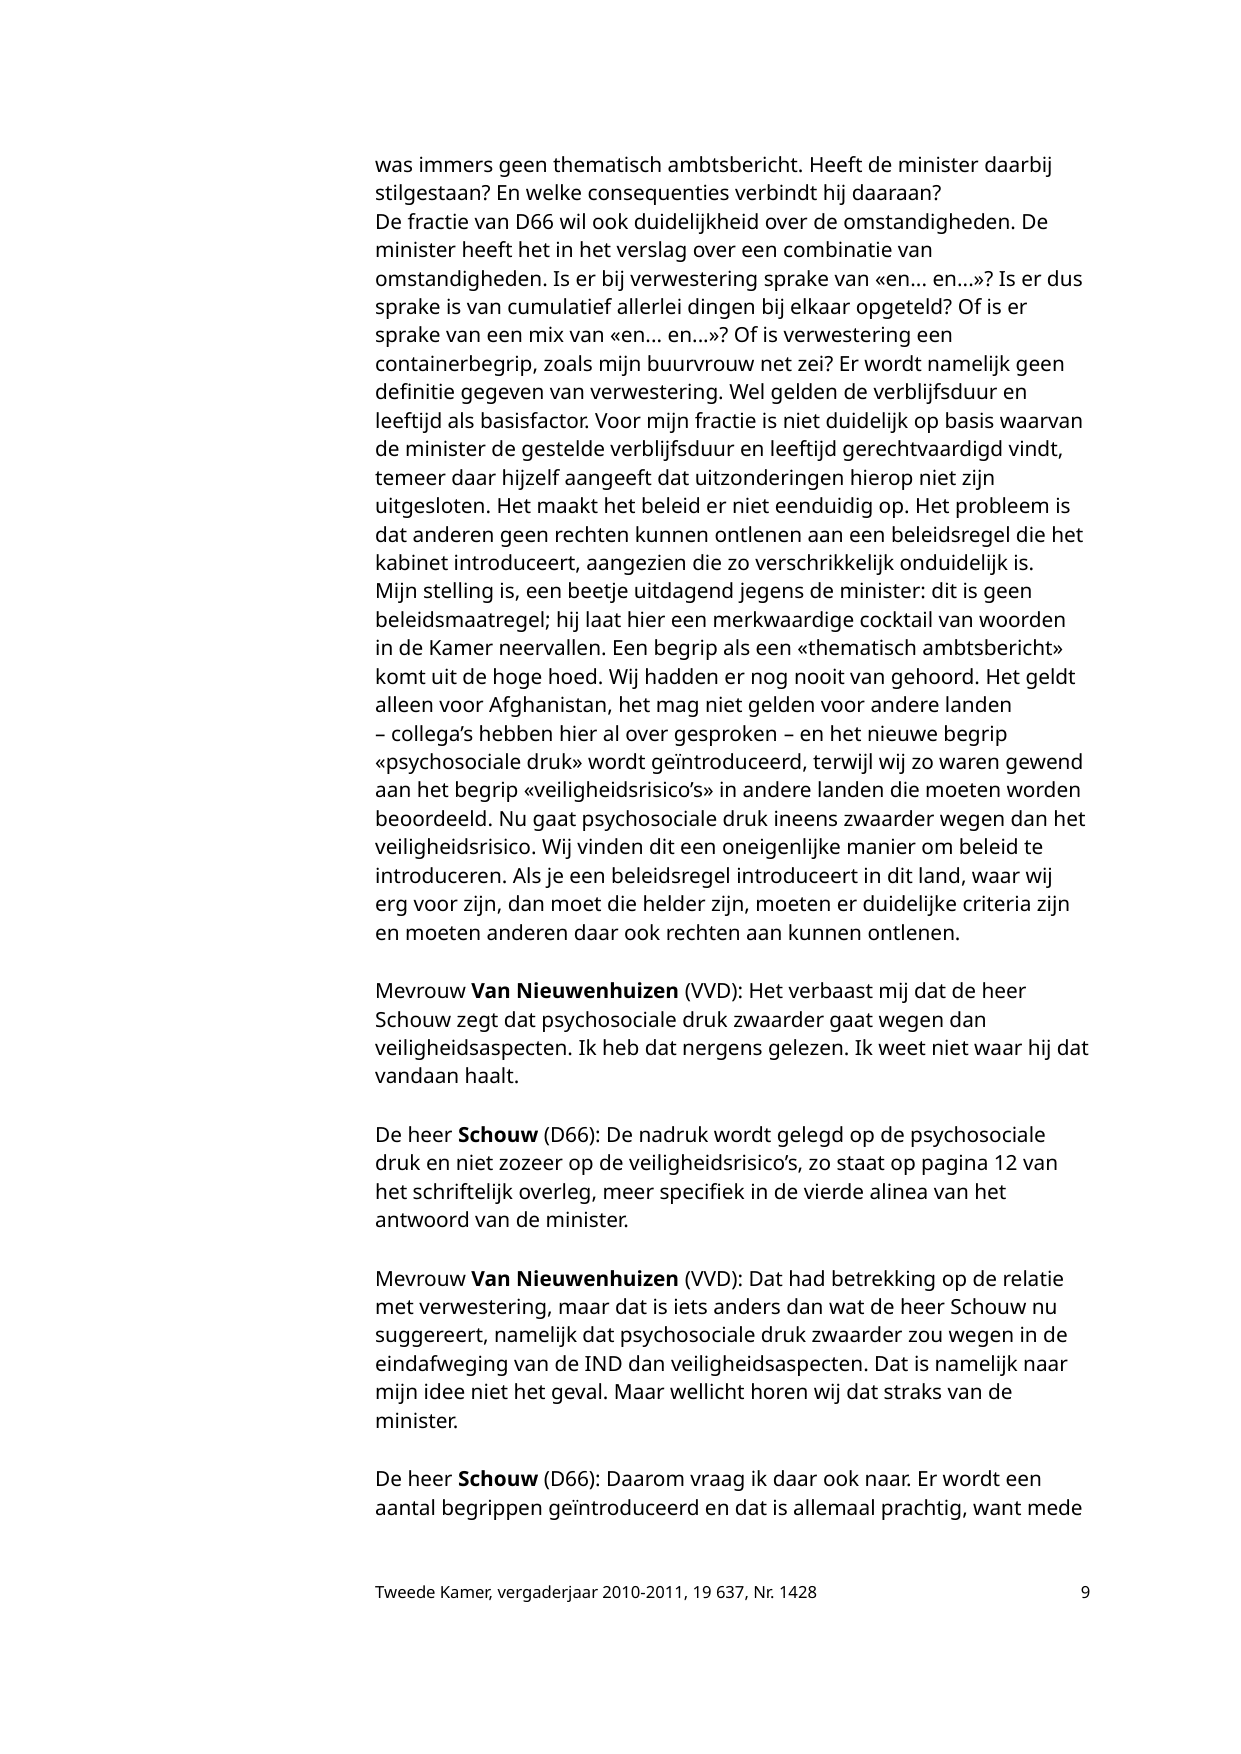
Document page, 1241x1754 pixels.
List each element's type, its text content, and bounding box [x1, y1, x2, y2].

text Mevrouw Van Nieuwenhuizen (VVD): Dat had betrekking op de relatie met verwestering, maar dat is iets anders dan wat de heer Schouw nu suggereert, namelijk dat psychosociale druk zwaarder zou wegen in de eindafweging van de IND dan veiligheidsaspecten. Dat is namelijk naar mijn idee niet het geval. Maar wellicht horen wij dat straks van de minister. [375, 1264, 1090, 1434]
text De fractie van D66 wil ook duidelijkheid over de omstandigheden. De minister heeft het in het verslag over een combinatie van omstandigheden. Is er bij verwestering sprake van «en... en...»? Is er dus sprake is van cumulatief allerlei dingen bij elkaar opgeteld? Of is er sprake van een mix van «en... en...»? Of is verwestering een containerbegrip, zoals mijn buurvrouw net zei? Er wordt namelijk geen definitie gegeven van verwestering. Wel gelden de verblijfsduur en leeftijd als basisfactor. Voor mijn fractie is niet duidelijk op basis waarvan de minister de gestelde verblijfsduur en leeftijd gerechtvaardigd vindt, temeer daar hijzelf aangeeft dat uitzonderingen hierop niet zijn uitgesloten. Het maakt het beleid er niet eenduidig op. Het probleem is dat anderen geen rechten kunnen ontlenen aan een beleidsregel die het kabinet introduceert, aangezien die zo verschrikkelijk onduidelijk is. [375, 207, 1090, 577]
text Mijn stelling is, een beetje uitdagend jegens de minister: dit is geen beleidsmaatregel; hij laat hier een merkwaardige cocktail van woorden in de Kamer neervallen. Een begrip als een «thematisch ambtsbericht» komt uit de hoge hoed. Wij hadden er nog nooit van gehoord. Het geldt alleen voor Afghanistan, het mag niet gelden voor andere landen – collega’s hebben hier al over gesproken – en het nieuwe begrip «psychosociale druk» wordt geïntroduceerd, terwijl wij zo waren gewend aan het begrip «veiligheidsrisico’s» in andere landen die moeten worden beoordeeld. Nu gaat psychosociale druk ineens zwaarder wegen dan het veiligheidsrisico. Wij vinden dit een oneigenlijke manier om beleid te introduceren. Als je een beleidsregel introduceert in dit land, waar wij erg voor zijn, dan moet die helder zijn, moeten er duidelijke criteria zijn en moeten anderen daar ook rechten aan kunnen ontlenen. [375, 577, 1090, 946]
text De heer Schouw (D66): Daarom vraag ik daar ook naar. Er wordt een aantal begrippen geïntroduceerd en dat is allemaal prachtig, want mede [375, 1464, 1090, 1521]
text was immers geen thematisch ambtsbericht. Heeft de minister daarbij stilgestaan? En welke consequenties verbindt hij daaraan? [375, 150, 1090, 207]
text Mevrouw Van Nieuwenhuizen (VVD): Het verbaast mij dat de heer Schouw zegt dat psychosociale druk zwaarder gaat wegen dan veiligheidsaspecten. Ik heb dat nergens gelezen. Ik weet niet waar hij dat vandaan haalt. [375, 976, 1090, 1090]
text De heer Schouw (D66): De nadruk wordt gelegd op de psychosociale druk en niet zozeer op de veiligheidsrisico’s, zo staat op pagina 12 van het schriftelijk overleg, meer specifiek in de vierde alinea van het antwoord van de minister. [375, 1120, 1090, 1234]
